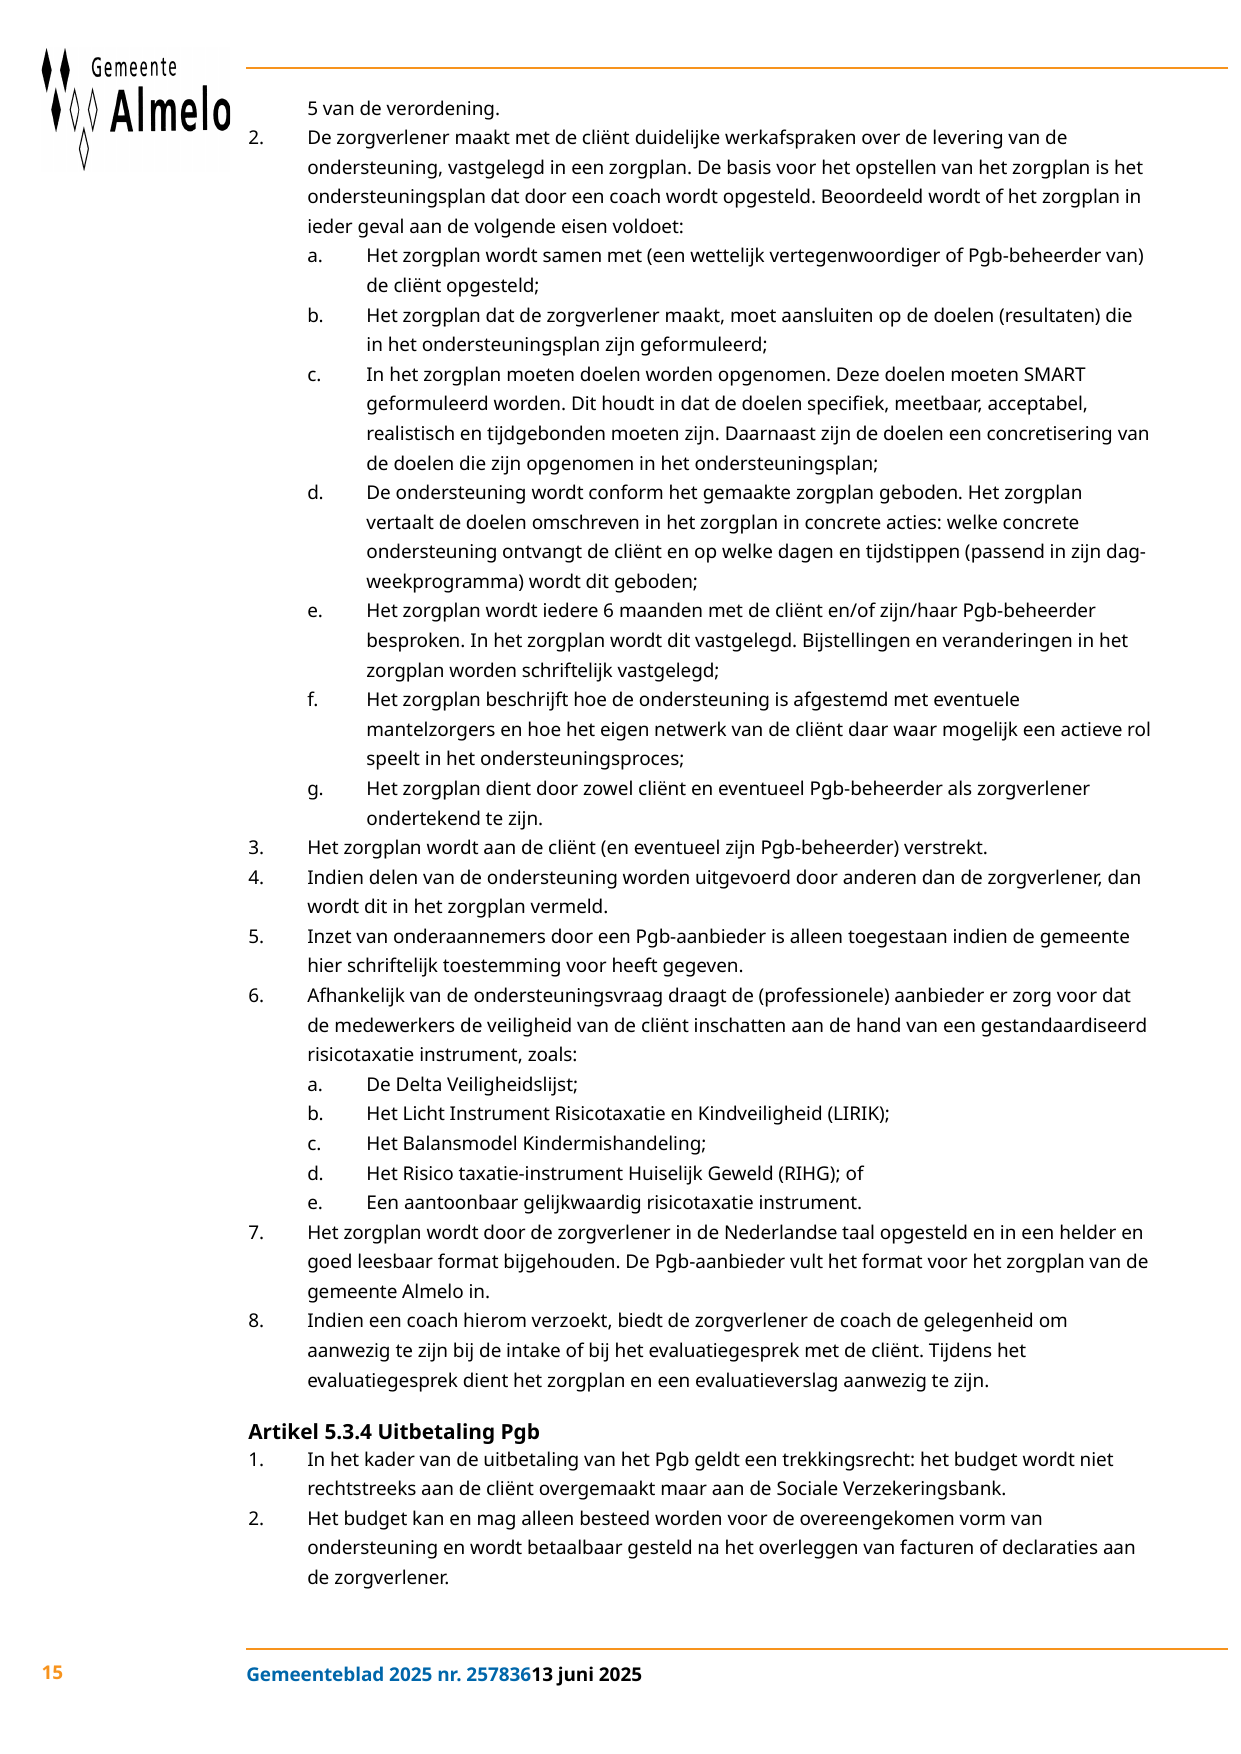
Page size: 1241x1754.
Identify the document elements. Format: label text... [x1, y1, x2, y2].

list Het zorgplan wordt door de zorgverlener in de Nederlandse taal opgesteld en in een helder en goed leesbaar format bijgehouden. De Pgb-aanbieder vult het format voor het zorgplan van de gemeente Almelo in. [248, 1219, 1152, 1304]
list In het kader van de uitbetaling van het Pgb geldt een trekkingsrecht: het budget wordt niet rechtstreeks aan de cliënt overgemaakt maar aan de Sociale Verzekeringsbank. [248, 1446, 1152, 1501]
text Artikel 5.3.4 Uitbetaling Pgb [248, 1417, 1152, 1446]
list Het budget kan en mag alleen besteed worden voor de overeengekomen vorm van ondersteuning en wordt betaalbaar gesteld na het overleggen van facturen of declaraties aan de zorgverlener. [248, 1505, 1152, 1590]
list Indien een coach hierom verzoekt, biedt de zorgverlener de coach de gelegenheid om aanwezig te zijn bij de intake of bij het evaluatiegesprek met de cliënt. Tijdens het evaluatiegesprek dient het zorgplan en een evaluatieverslag aanwezig te zijn. [248, 1308, 1152, 1393]
list Inzet van onderaannemers door een Pgb-aanbieder is alleen toegestaan indien de gemeente hier schriftelijk toestemming voor heeft gegeven. [248, 923, 1152, 978]
list Het zorgplan wordt samen met (een wettelijk vertegenwoordiger of Pgb-beheerder van) de cliënt opgesteld; [307, 243, 1152, 298]
picture [41, 47, 231, 172]
list Het Licht Instrument Risicotaxatie en Kindveiligheid (LIRIK); [307, 1101, 1152, 1126]
list Het zorgplan beschrijft hoe de ondersteuning is afgestemd met eventuele mantelzorgers en hoe het eigen netwerk van de cliënt daar waar mogelijk een actieve rol speelt in het ondersteuningsproces; [307, 686, 1152, 771]
list Het zorgplan dient door zowel cliënt en eventueel Pgb-beheerder als zorgverlener ondertekend te zijn. [307, 775, 1152, 831]
list Indien delen van de ondersteuning worden uitgevoerd door anderen dan de zorgverlener, dan wordt dit in het zorgplan vermeld. [248, 864, 1152, 919]
list Het Risico taxatie-instrument Huiselijk Geweld (RIHG); of [307, 1160, 1152, 1186]
list Het zorgplan wordt aan de cliënt (en eventueel zijn Pgb-beheerder) verstrekt. [248, 834, 1152, 860]
list De zorgverlener maakt met de cliënt duidelijke werkafspraken over de levering van de ondersteuning, vastgelegd in een zorgplan. De basis voor het opstellen van het zorgplan is het ondersteuningsplan dat door een coach wordt opgesteld. Beoordeeld wordt of het zorgplan in ieder geval aan de volgende eisen voldoet: [248, 124, 1152, 239]
list Afhankelijk van de ondersteuningsvraag draagt de (professionele) aanbieder er zorg voor dat de medewerkers de veiligheid van de cliënt inschatten aan de hand van een gestandaardiseerd risicotaxatie instrument, zoals: [248, 982, 1152, 1067]
list De Delta Veiligheidslijst; [307, 1071, 1152, 1097]
list De ondersteuning wordt conform het gemaakte zorgplan geboden. Het zorgplan vertaalt de doelen omschreven in het zorgplan in concrete acties: welke concrete ondersteuning ontvangt de cliënt en op welke dagen en tijdstippen (passend in zijn dag- weekprogramma) wordt dit geboden; [307, 479, 1152, 594]
list Een aantoonbaar gelijkwaardig risicotaxatie instrument. [307, 1189, 1152, 1215]
list Het zorgplan wordt iedere 6 maanden met de cliënt en/of zijn/haar Pgb-beheerder besproken. In het zorgplan wordt dit vastgelegd. Bijstellingen en veranderingen in het zorgplan worden schriftelijk vastgelegd; [307, 598, 1152, 683]
list Het Balansmodel Kindermishandeling; [307, 1130, 1152, 1156]
list In het zorgplan moeten doelen worden opgenomen. Deze doelen moeten SMART geformuleerd worden. Dit houdt in dat de doelen specifiek, meetbaar, acceptabel, realistisch en tijdgebonden moeten zijn. Daarnaast zijn de doelen een concretisering van de doelen die zijn opgenomen in het ondersteuningsplan; [307, 361, 1152, 476]
list Het zorgplan dat de zorgverlener maakt, moet aansluiten op de doelen (resultaten) die in het ondersteuningsplan zijn geformuleerd; [307, 302, 1152, 357]
list 5 van de verordening. [248, 95, 1152, 121]
